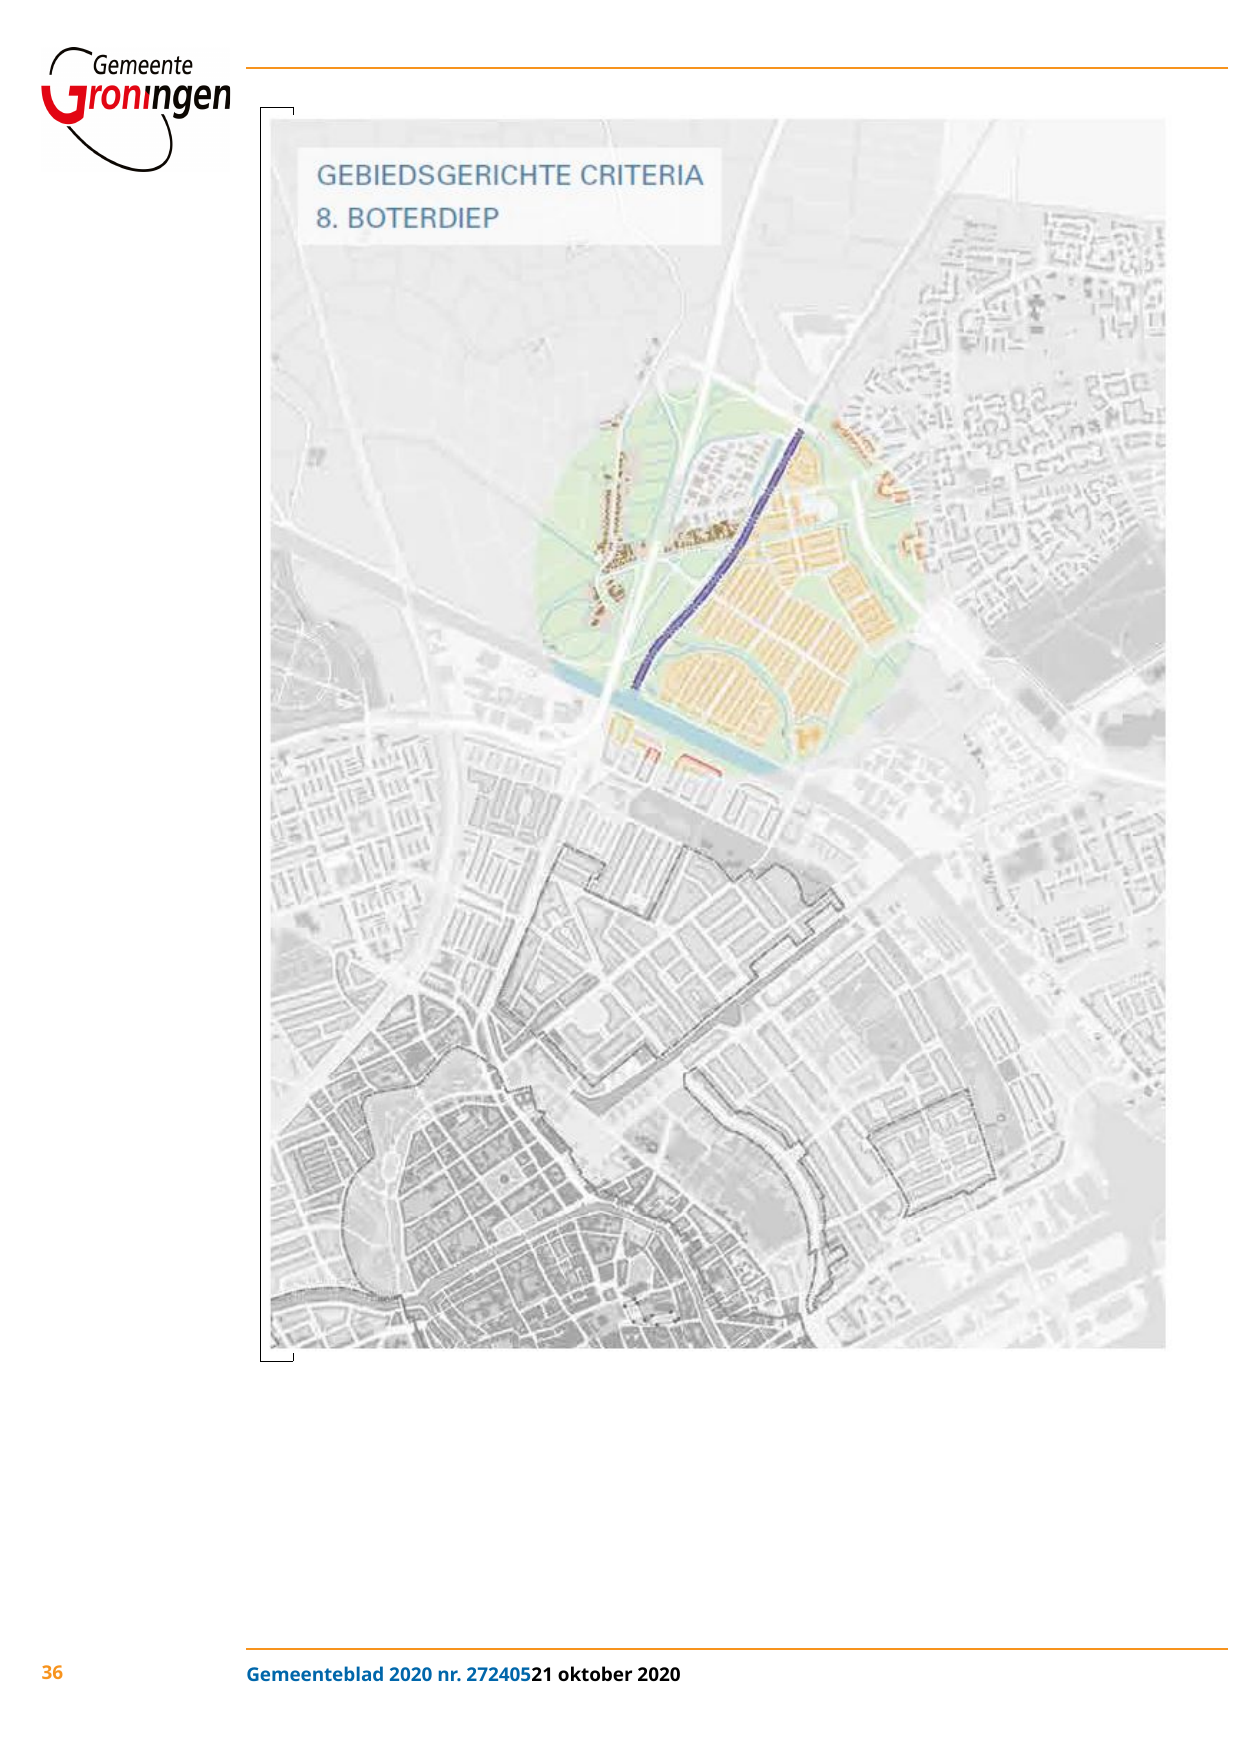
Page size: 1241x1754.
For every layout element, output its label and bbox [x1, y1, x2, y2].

picture [268, 115, 1173, 1353]
picture [41, 47, 231, 172]
